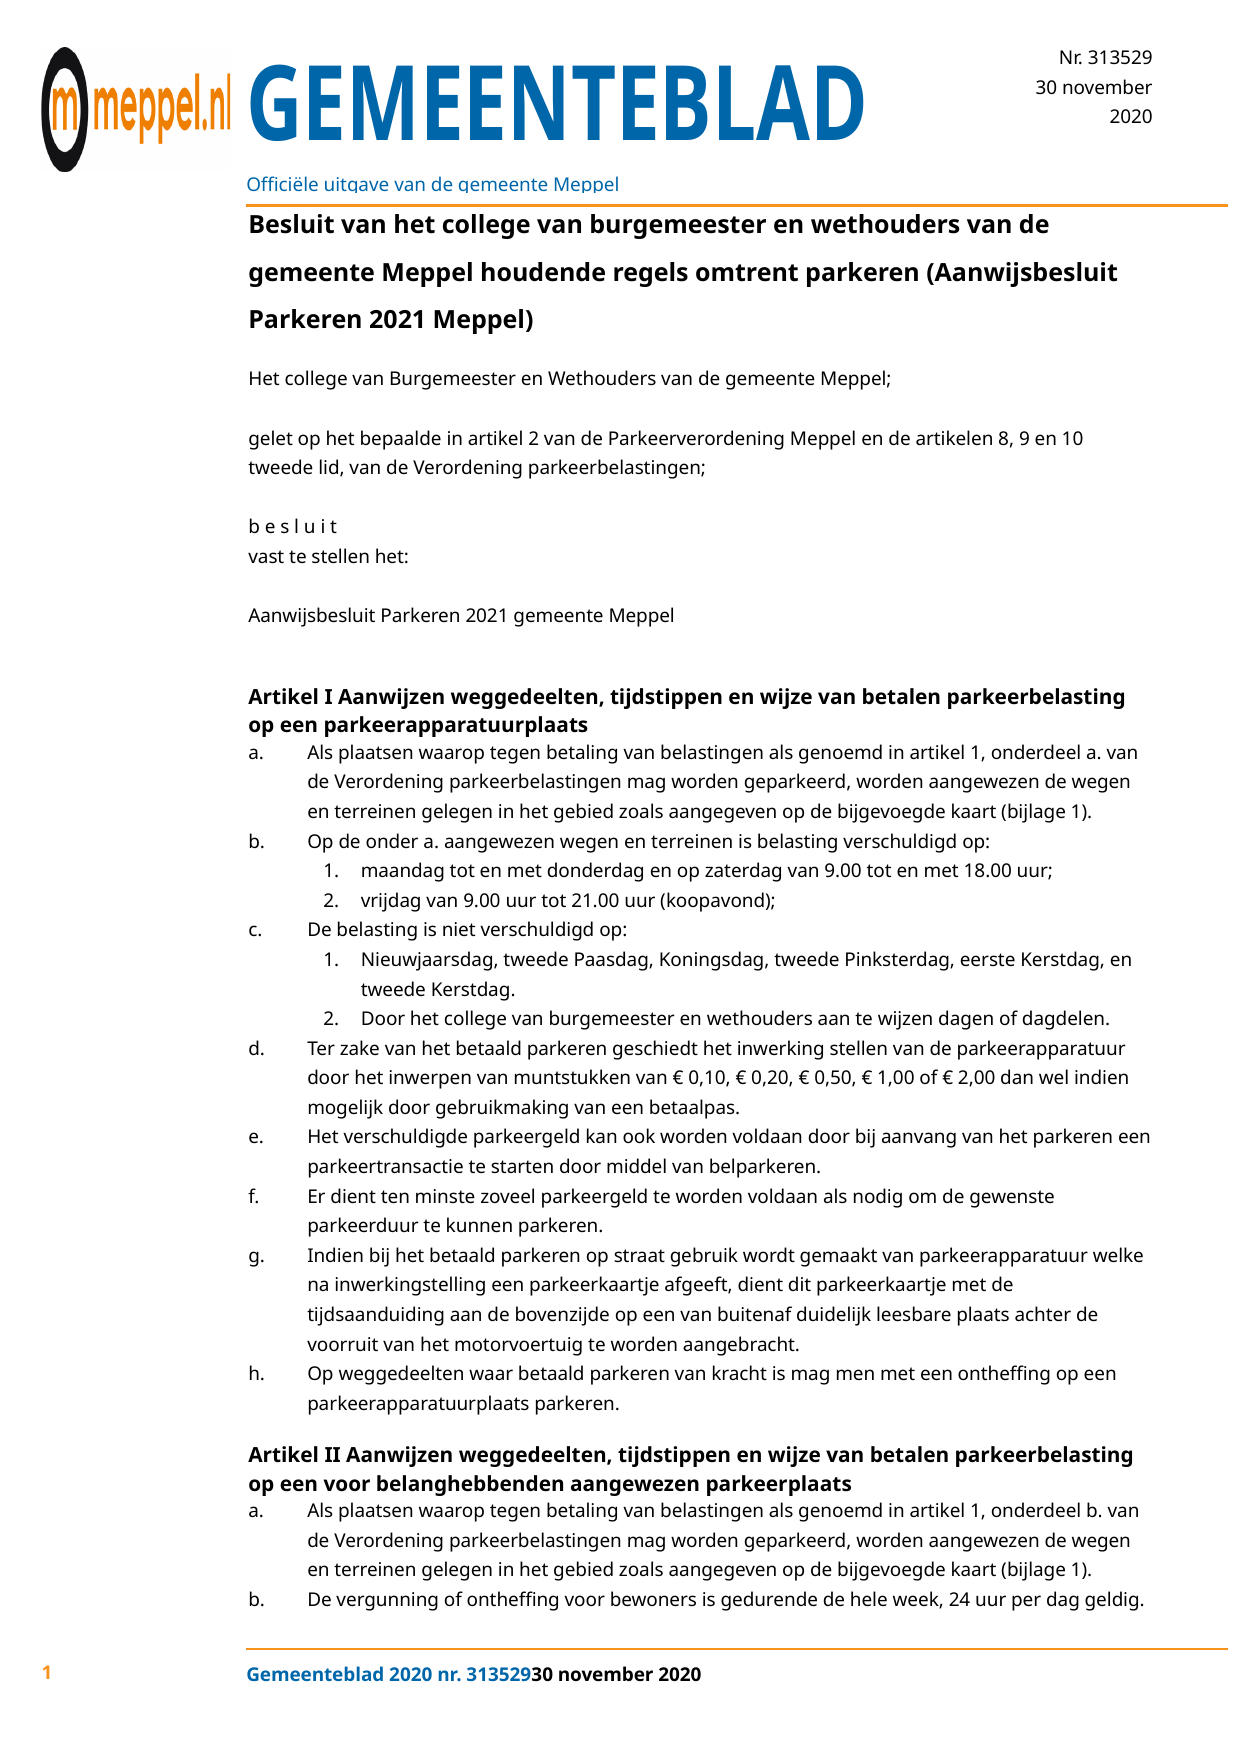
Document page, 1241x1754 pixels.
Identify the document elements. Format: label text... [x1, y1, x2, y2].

list Door het college van burgemeester en wethouders aan te wijzen dagen of dagdelen. [323, 1005, 1152, 1031]
list Als plaatsen waarop tegen betaling van belastingen als genoemd in artikel 1, onderdeel a. van de Verordening parkeerbelastingen mag worden geparkeerd, worden aangewezen de wegen en terreinen gelegen in het gebied zoals aangegeven op de bijgevoegde kaart (bijlage 1). [248, 739, 1152, 824]
text Het college van Burgemeester en Wethouders van de gemeente Meppel; [248, 366, 1152, 391]
list vrijdag van 9.00 uur tot 21.00 uur (koopavond); [323, 887, 1152, 913]
list Nieuwjaarsdag, tweede Paasdag, Koningsdag, tweede Pinksterdag, eerste Kerstdag, en tweede Kerstdag. [323, 946, 1152, 1001]
picture [41, 47, 231, 172]
list Indien bij het betaald parkeren op straat gebruik wordt gemaakt van parkeerapparatuur welke na inwerkingstelling een parkeerkaartje afgeeft, dient dit parkeerkaartje met de tijdsaanduiding aan de bovenzijde op een van buitenaf duidelijk leesbare plaats achter de voorruit van het motorvoertuig te worden aangebracht. [248, 1242, 1152, 1356]
text vast te stellen het: [248, 543, 1152, 569]
list Er dient ten minste zoveel parkeergeld te worden voldaan als nodig om de gewenste parkeerduur te kunnen parkeren. [248, 1183, 1152, 1238]
list Het verschuldigde parkeergeld kan ook worden voldaan door bij aanvang van het parkeren een parkeertransactie te starten door middel van belparkeren. [248, 1124, 1152, 1179]
text gelet op het bepaalde in artikel 2 van de Parkeerverordening Meppel en de artikelen 8, 9 en 10 tweede lid, van de Verordening parkeerbelastingen; [248, 425, 1152, 480]
list Als plaatsen waarop tegen betaling van belastingen als genoemd in artikel 1, onderdeel b. van de Verordening parkeerbelastingen mag worden geparkeerd, worden aangewezen de wegen en terreinen gelegen in het gebied zoals aangegeven op de bijgevoegde kaart (bijlage 1). [248, 1497, 1152, 1582]
list Ter zake van het betaald parkeren geschiedt het inwerking stellen van de parkeerapparatuur door het inwerpen van muntstukken van € 0,10, € 0,20, € 0,50, € 1,00 of € 2,00 dan wel indien mogelijk door gebruikmaking van een betaalpas. [248, 1035, 1152, 1120]
list De belasting is niet verschuldigd op: [248, 917, 1152, 942]
text b e s l u i t [248, 513, 1152, 539]
text Artikel I Aanwijzen weggedeelten, tijdstippen en wijze van betalen parkeerbelasting op een parkeerapparatuurplaats [248, 682, 1152, 739]
list Op de onder a. aangewezen wegen en terreinen is belasting verschuldigd op: [248, 828, 1152, 853]
list maandag tot en met donderdag en op zaterdag van 9.00 tot en met 18.00 uur; [323, 857, 1152, 883]
text Artikel II Aanwijzen weggedeelten, tijdstippen en wijze van betalen parkeerbelasting op een voor belanghebbenden aangewezen parkeerplaats [248, 1440, 1152, 1497]
list De vergunning of ontheffing voor bewoners is gedurende de hele week, 24 uur per dag geldig. [248, 1586, 1152, 1612]
text Aanwijsbesluit Parkeren 2021 gemeente Meppel [248, 602, 1152, 628]
list Op weggedeelten waar betaald parkeren van kracht is mag men met een ontheffing op een parkeerapparatuurplaats parkeren. [248, 1360, 1152, 1416]
text Besluit van het college van burgemeester en wethouders van de gemeente Meppel houdende regels omtrent parkeren (Aanwijsbesluit Parkeren 2021 Meppel) [248, 207, 1152, 336]
